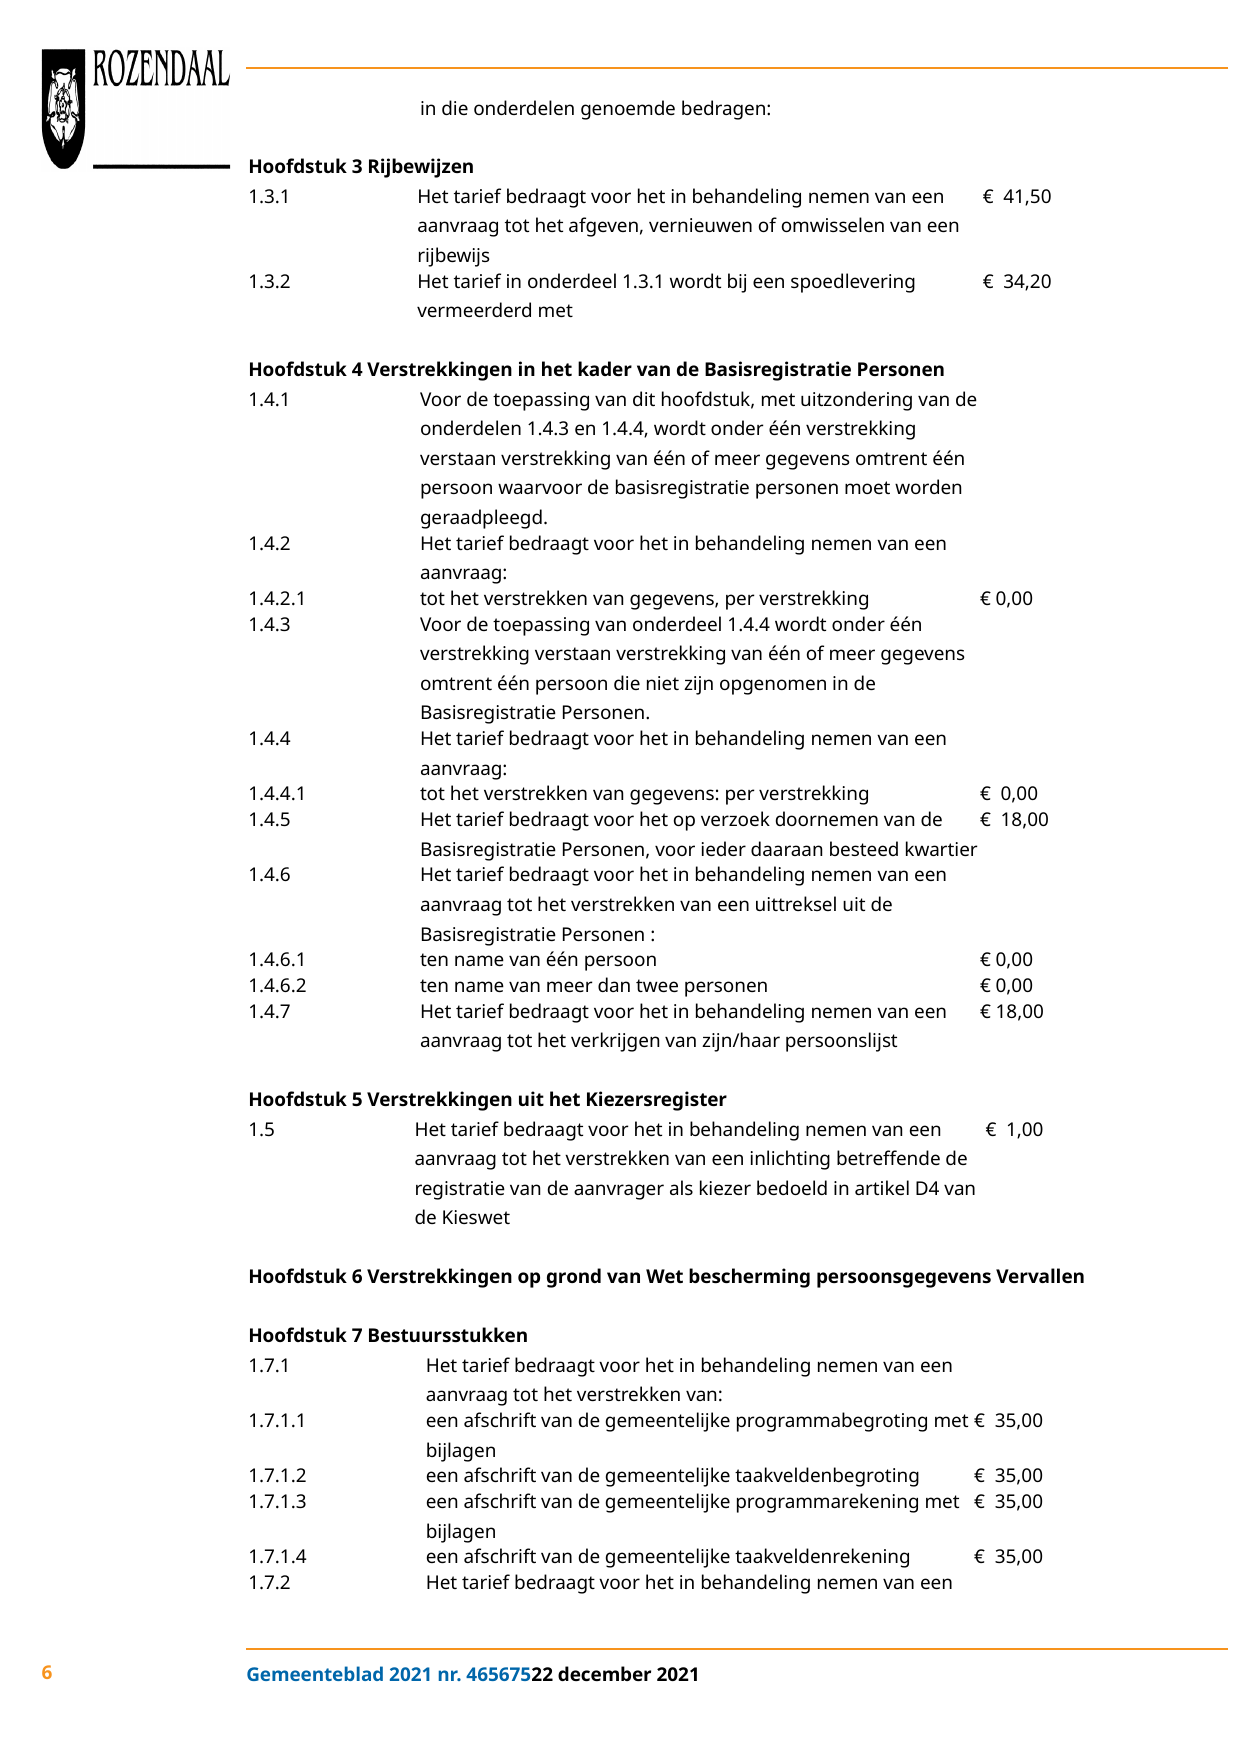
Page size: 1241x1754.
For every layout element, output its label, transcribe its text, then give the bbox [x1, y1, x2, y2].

text Hoofdstuk 6 Verstrekkingen op grond van Wet bescherming persoonsgegevens Vervallen [248, 1263, 1152, 1289]
table_cell [980, 611, 1152, 725]
table_cell 1.4.6.2 [248, 972, 420, 998]
table_header 1.3.1 [248, 183, 417, 268]
table_cell € 35,00 [974, 1463, 1152, 1488]
table_cell Het tarief bedraagt voor het in behandeling nemen van een aanvraag: [420, 725, 980, 781]
text Hoofdstuk 4 Verstrekkingen in het kader van de Basisregistratie Personen [248, 356, 1152, 382]
table_cell 1.7.1.2 [248, 1463, 426, 1488]
table_cell [980, 862, 1152, 947]
table_cell € 34,20 [983, 268, 1152, 323]
table_cell 1.4.5 [248, 806, 420, 862]
table_cell [980, 95, 1152, 121]
table_cell 1.7.2 [248, 1569, 426, 1595]
table_cell 1.7.1.4 [248, 1544, 426, 1569]
table_header [980, 386, 1152, 530]
table_cell Het tarief bedraagt voor het in behandeling nemen van een aanvraag: [420, 530, 980, 585]
table_header 1.4.1 [248, 386, 420, 530]
table_cell 1.4.2 [248, 530, 420, 585]
table_cell [248, 95, 420, 121]
table_cell 1.4.4 [248, 725, 420, 781]
text Hoofdstuk 3 Rijbewijzen [248, 153, 1152, 179]
table_cell tot het verstrekken van gegevens, per verstrekking [420, 585, 980, 611]
table_cell € 35,00 [974, 1488, 1152, 1544]
table_cell € 18,00 [980, 998, 1152, 1053]
table_header Voor de toepassing van dit hoofdstuk, met uitzondering van de onderdelen 1.4.3 en 1.4.4, wordt onder één verstrekking verstaan verstrekking van één of meer gegevens omtrent één persoon waarvoor de basisregistratie personen moet worden geraadpleegd. [420, 386, 980, 530]
table_header € 1,00 [985, 1116, 1152, 1230]
table_cell 1.4.2.1 [248, 585, 420, 611]
table_cell ten name van meer dan twee personen [420, 972, 980, 998]
table_cell 1.4.6 [248, 862, 420, 947]
table_cell € 35,00 [974, 1544, 1152, 1569]
table_cell een afschrift van de gemeentelijke programmarekening met bijlagen [426, 1488, 974, 1544]
table_cell een afschrift van de gemeentelijke programmabegroting met bijlagen [426, 1407, 974, 1463]
table_cell 1.4.4.1 [248, 781, 420, 806]
table_cell € 0,00 [980, 972, 1152, 998]
table_header 1.7.1 [248, 1352, 426, 1407]
table_cell 1.7.1.3 [248, 1488, 426, 1544]
table_cell Het tarief bedraagt voor het in behandeling nemen van een aanvraag tot het verkrijgen van zijn/haar persoonslijst [420, 998, 980, 1053]
table_header Het tarief bedraagt voor het in behandeling nemen van een aanvraag tot het verstrekken van een inlichting betreffende de registratie van de aanvrager als kiezer bedoeld in artikel D4 van de Kieswet [414, 1116, 985, 1230]
table_cell een afschrift van de gemeentelijke taakveldenbegroting [426, 1463, 974, 1488]
table_header € 41,50 [983, 183, 1152, 268]
table_cell € 0,00 [980, 947, 1152, 972]
text Hoofdstuk 5 Verstrekkingen uit het Kiezersregister [248, 1086, 1152, 1112]
table_cell tot het verstrekken van gegevens: per verstrekking [420, 781, 980, 806]
table_cell een afschrift van de gemeentelijke taakveldenrekening [426, 1544, 974, 1569]
table_cell 1.4.7 [248, 998, 420, 1053]
table_header [974, 1352, 1152, 1407]
table_cell Het tarief in onderdeel 1.3.1 wordt bij een spoedlevering vermeerderd met [417, 268, 983, 323]
table_header 1.5 [248, 1116, 414, 1230]
table_cell 1.3.2 [248, 268, 417, 323]
text Hoofdstuk 7 Bestuursstukken [248, 1322, 1152, 1348]
table_cell in die onderdelen genoemde bedragen: [420, 95, 980, 121]
table_cell € 0,00 [980, 781, 1152, 806]
table_cell Het tarief bedraagt voor het in behandeling nemen van een [426, 1569, 974, 1595]
table_cell Het tarief bedraagt voor het in behandeling nemen van een aanvraag tot het verstrekken van een uittreksel uit de Basisregistratie Personen : [420, 862, 980, 947]
table_cell Het tarief bedraagt voor het op verzoek doornemen van de Basisregistratie Personen, voor ieder daaraan besteed kwartier [420, 806, 980, 862]
table_cell € 35,00 [974, 1407, 1152, 1463]
table_cell 1.4.3 [248, 611, 420, 725]
table_header Het tarief bedraagt voor het in behandeling nemen van een aanvraag tot het afgeven, vernieuwen of omwisselen van een rijbewijs [417, 183, 983, 268]
table_cell ten name van één persoon [420, 947, 980, 972]
table_header Het tarief bedraagt voor het in behandeling nemen van een aanvraag tot het verstrekken van: [426, 1352, 974, 1407]
table_cell [974, 1569, 1152, 1595]
table_cell [980, 530, 1152, 585]
table_cell € 0,00 [980, 585, 1152, 611]
table_cell Voor de toepassing van onderdeel 1.4.4 wordt onder één verstrekking verstaan verstrekking van één of meer gegevens omtrent één persoon die niet zijn opgenomen in de Basisregistratie Personen. [420, 611, 980, 725]
table_cell 1.4.6.1 [248, 947, 420, 972]
table_cell 1.7.1.1 [248, 1407, 426, 1463]
picture [41, 47, 231, 172]
table_cell € 18,00 [980, 806, 1152, 862]
table_cell [980, 725, 1152, 781]
